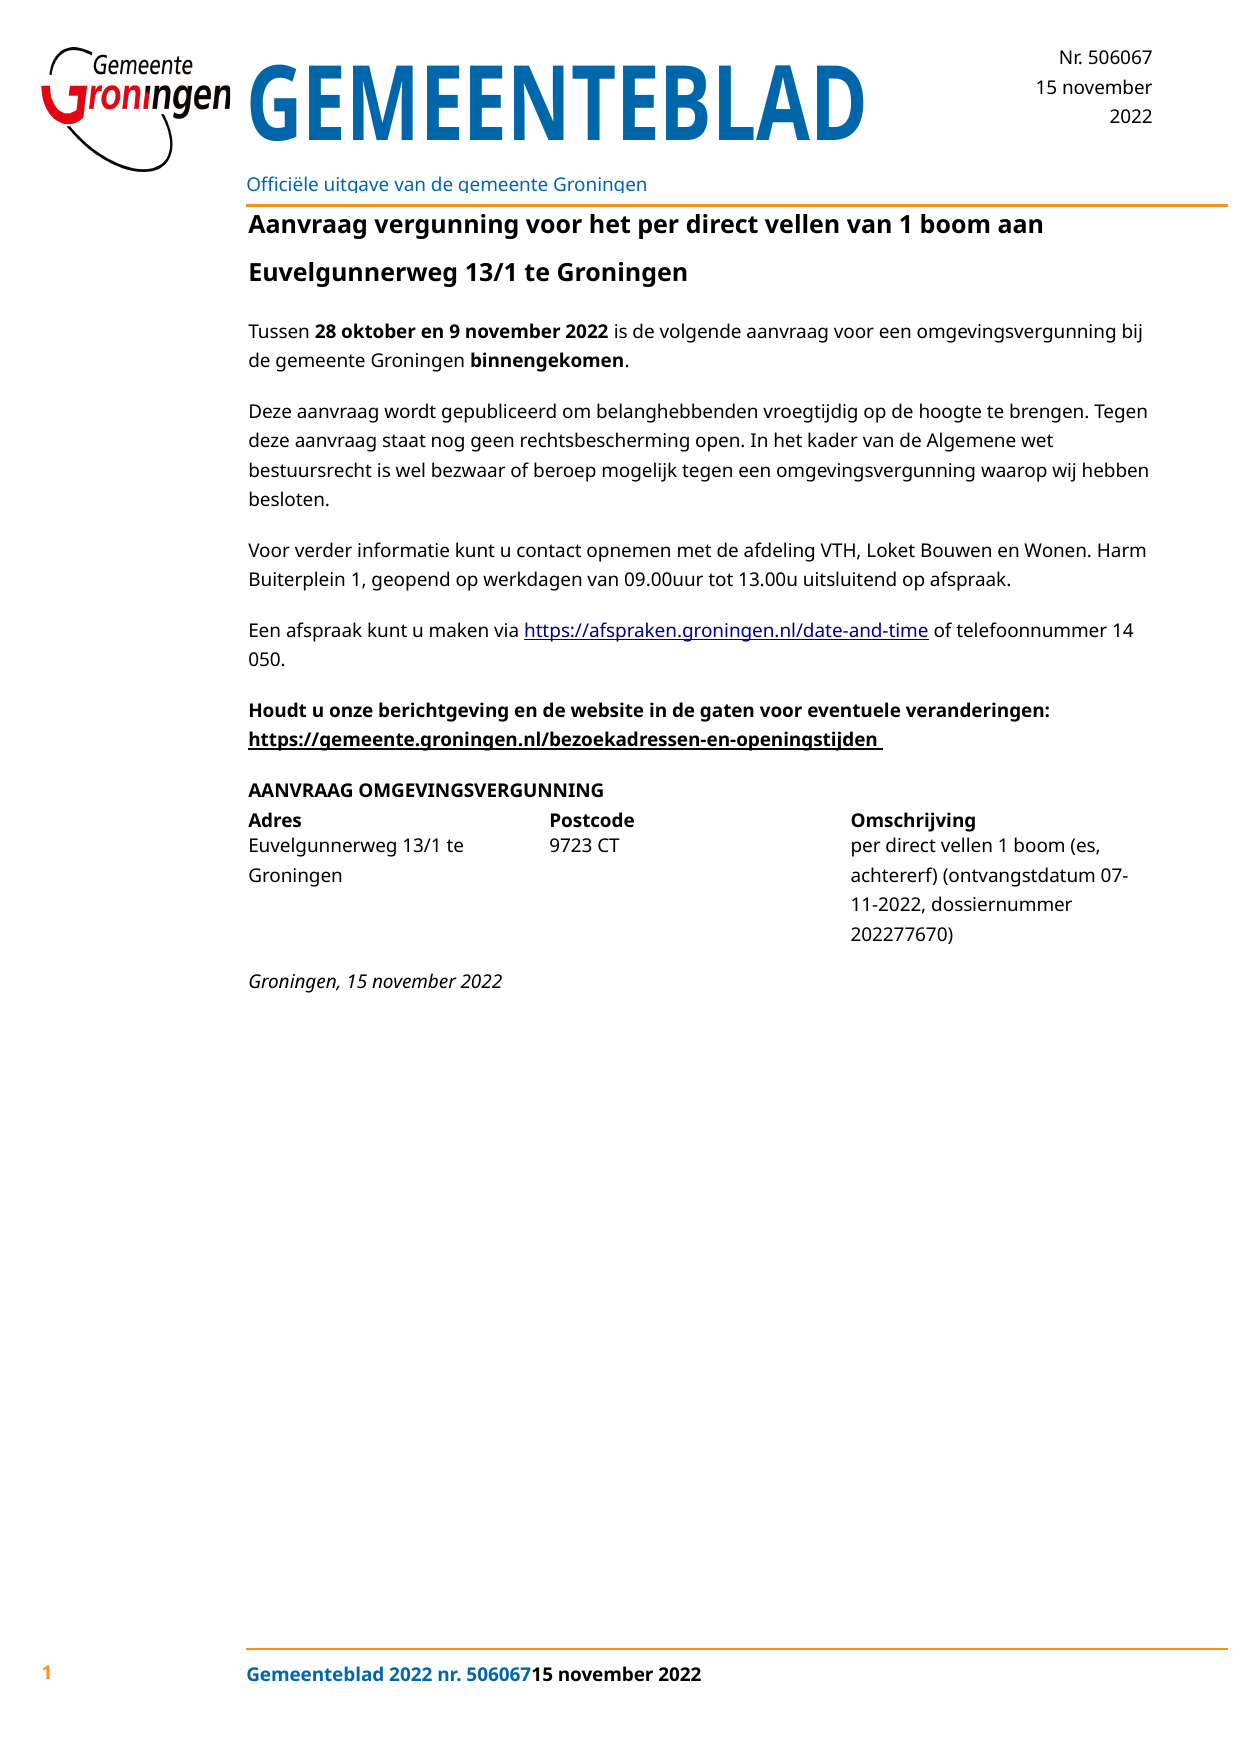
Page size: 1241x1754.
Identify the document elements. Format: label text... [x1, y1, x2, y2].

table_cell per direct vellen 1 boom (es, achtererf) (ontvangstdatum 07-11-2022, dossiernummer 202277670) [850, 833, 1152, 947]
text Een afspraak kunt u maken via https://afspraken.groningen.nl/date-and-time of telefoonnummer 14 050. [248, 617, 1152, 672]
table_header Adres [248, 807, 549, 832]
text Groningen, 15 november 2022 [248, 968, 1152, 994]
table_header Postcode [549, 807, 850, 832]
table_cell Euvelgunnerweg 13/1 te Groningen [248, 833, 549, 947]
table_cell 9723 CT [549, 833, 850, 947]
picture [41, 47, 231, 172]
text Tussen 28 oktober en 9 november 2022 is de volgende aanvraag voor een omgevingsvergunning bij de gemeente Groningen binnengekomen. [248, 318, 1152, 373]
text Aanvraag vergunning voor het per direct vellen van 1 boom aan Euvelgunnerweg 13/1 te Groningen [248, 207, 1152, 288]
text AANVRAAG OMGEVINGSVERGUNNING [248, 777, 1152, 803]
text Houdt u onze berichtgeving en de website in de gaten voor eventuele veranderingen: https://gemeente.groningen.nl/bezoekadressen-en-openingstijden [248, 697, 1152, 752]
text Voor verder informatie kunt u contact opnemen met de afdeling VTH, Loket Bouwen en Wonen. Harm Buiterplein 1, geopend op werkdagen van 09.00uur tot 13.00u uitsluitend op afspraak. [248, 537, 1152, 592]
table_header Omschrijving [850, 807, 1152, 832]
text Deze aanvraag wordt gepubliceerd om belanghebbenden vroegtijdig op de hoogte te brengen. Tegen deze aanvraag staat nog geen rechtsbescherming open. In het kader van de Algemene wet bestuursrecht is wel bezwaar of beroep mogelijk tegen een omgevingsvergunning waarop wij hebben besloten. [248, 398, 1152, 512]
